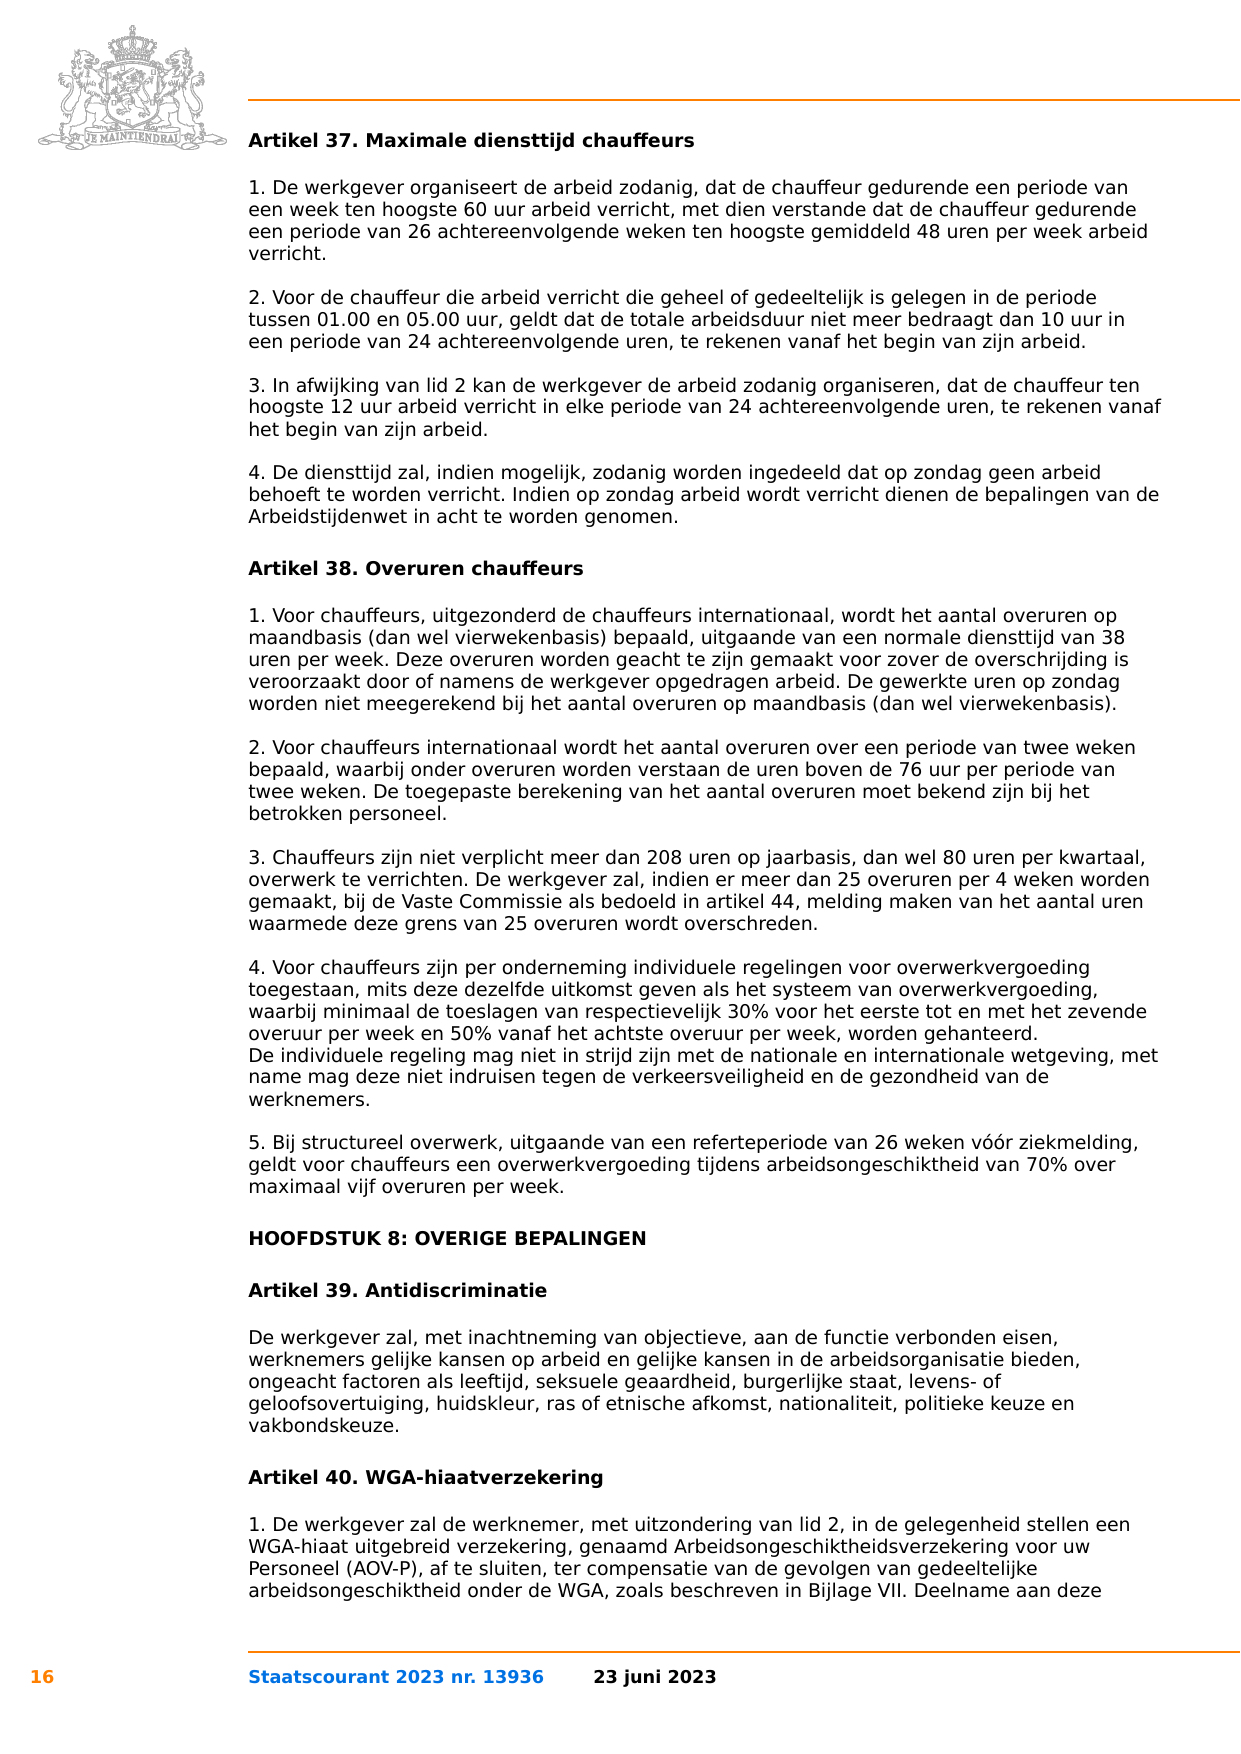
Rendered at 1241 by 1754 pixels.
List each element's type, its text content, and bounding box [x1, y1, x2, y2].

text 3. Chauffeurs zijn niet verplicht meer dan 208 uren op jaarbasis, dan wel 80 uren per kwartaal, overwerk te verrichten. De werkgever zal, indien er meer dan 25 overuren per 4 weken worden gemaakt, bij de Vaste Commissie als bedoeld in artikel 44, melding maken van het aantal uren waarmede deze grens van 25 overuren wordt overschreden. [248, 847, 1163, 935]
text 3. In afwijking van lid 2 kan de werkgever de arbeid zodanig organiseren, dat de chauffeur ten hoogste 12 uur arbeid verricht in elke periode van 24 achtereenvolgende uren, te rekenen vanaf het begin van zijn arbeid. [248, 374, 1163, 440]
text De werkgever zal, met inachtneming van objectieve, aan de functie verbonden eisen, werknemers gelijke kansen op arbeid en gelijke kansen in de arbeidsorganisatie bieden, ongeacht factoren als leeftijd, seksuele geaardheid, burgerlijke staat, levens- of geloofsovertuiging, huidskleur, ras of etnische afkomst, nationaliteit, politieke keuze en vakbondskeuze. [248, 1327, 1163, 1437]
text 4. Voor chauffeurs zijn per onderneming individuele regelingen voor overwerkvergoeding toegestaan, mits deze dezelfde uitkomst geven als het systeem van overwerkvergoeding, waarbij minimaal de toeslagen van respectievelijk 30% voor het eerste tot en met het zevende overuur per week en 50% vanaf het achtste overuur per week, worden gehanteerd. [248, 957, 1163, 1044]
text 1. De werkgever organiseert de arbeid zodanig, dat de chauffeur gedurende een periode van een week ten hoogste 60 uur arbeid verricht, met dien verstande dat de chauffeur gedurende een periode van 26 achtereenvolgende weken ten hoogste gemiddeld 48 uren per week arbeid verricht. [248, 177, 1163, 265]
text De individuele regeling mag niet in strijd zijn met de nationale en internationale wetgeving, met name mag deze niet indruisen tegen de verkeersveiligheid en de gezondheid van de werknemers. [248, 1044, 1163, 1110]
subtitle Artikel 37. Maximale diensttijd chauffeurs [248, 130, 1163, 152]
picture [38, 25, 227, 150]
text 2. Voor chauffeurs internationaal wordt het aantal overuren over een periode van twee weken bepaald, waarbij onder overuren worden verstaan de uren boven de 76 uur per periode van twee weken. De toegepaste berekening van het aantal overuren moet bekend zijn bij het betrokken personeel. [248, 737, 1163, 825]
text 4. De diensttijd zal, indien mogelijk, zodanig worden ingedeeld dat op zondag geen arbeid behoeft te worden verricht. Indien op zondag arbeid wordt verricht dienen de bepalingen van de Arbeidstijdenwet in acht te worden genomen. [248, 462, 1163, 528]
text 5. Bij structureel overwerk, uitgaande van een referteperiode van 26 weken vóór ziekmelding, geldt voor chauffeurs een overwerkvergoeding tijdens arbeidsongeschiktheid van 70% over maximaal vijf overuren per week. [248, 1132, 1163, 1198]
subtitle HOOFDSTUK 8: OVERIGE BEPALINGEN [248, 1228, 1163, 1250]
text 1. De werkgever zal de werknemer, met uitzondering van lid 2, in de gelegenheid stellen een WGA-hiaat uitgebreid verzekering, genaamd Arbeidsongeschiktheidsverzekering voor uw Personeel (AOV-P), af te sluiten, ter compensatie van de gevolgen van gedeeltelijke arbeidsongeschiktheid onder de WGA, zoals beschreven in Bijlage VII. Deelname aan deze [248, 1514, 1163, 1602]
subtitle Artikel 39. Antidiscriminatie [248, 1280, 1163, 1302]
text 2. Voor de chauffeur die arbeid verricht die geheel of gedeeltelijk is gelegen in de periode tussen 01.00 en 05.00 uur, geldt dat de totale arbeidsduur niet meer bedraagt dan 10 uur in een periode van 24 achtereenvolgende uren, te rekenen vanaf het begin van zijn arbeid. [248, 287, 1163, 353]
subtitle Artikel 40. WGA-hiaatverzekering [248, 1467, 1163, 1489]
text 1. Voor chauffeurs, uitgezonderd de chauffeurs internationaal, wordt het aantal overuren op maandbasis (dan wel vierwekenbasis) bepaald, uitgaande van een normale diensttijd van 38 uren per week. Deze overuren worden geacht te zijn gemaakt voor zover de overschrijding is veroorzaakt door of namens de werkgever opgedragen arbeid. De gewerkte uren op zondag worden niet meegerekend bij het aantal overuren op maandbasis (dan wel vierwekenbasis). [248, 605, 1163, 715]
subtitle Artikel 38. Overuren chauffeurs [248, 558, 1163, 580]
